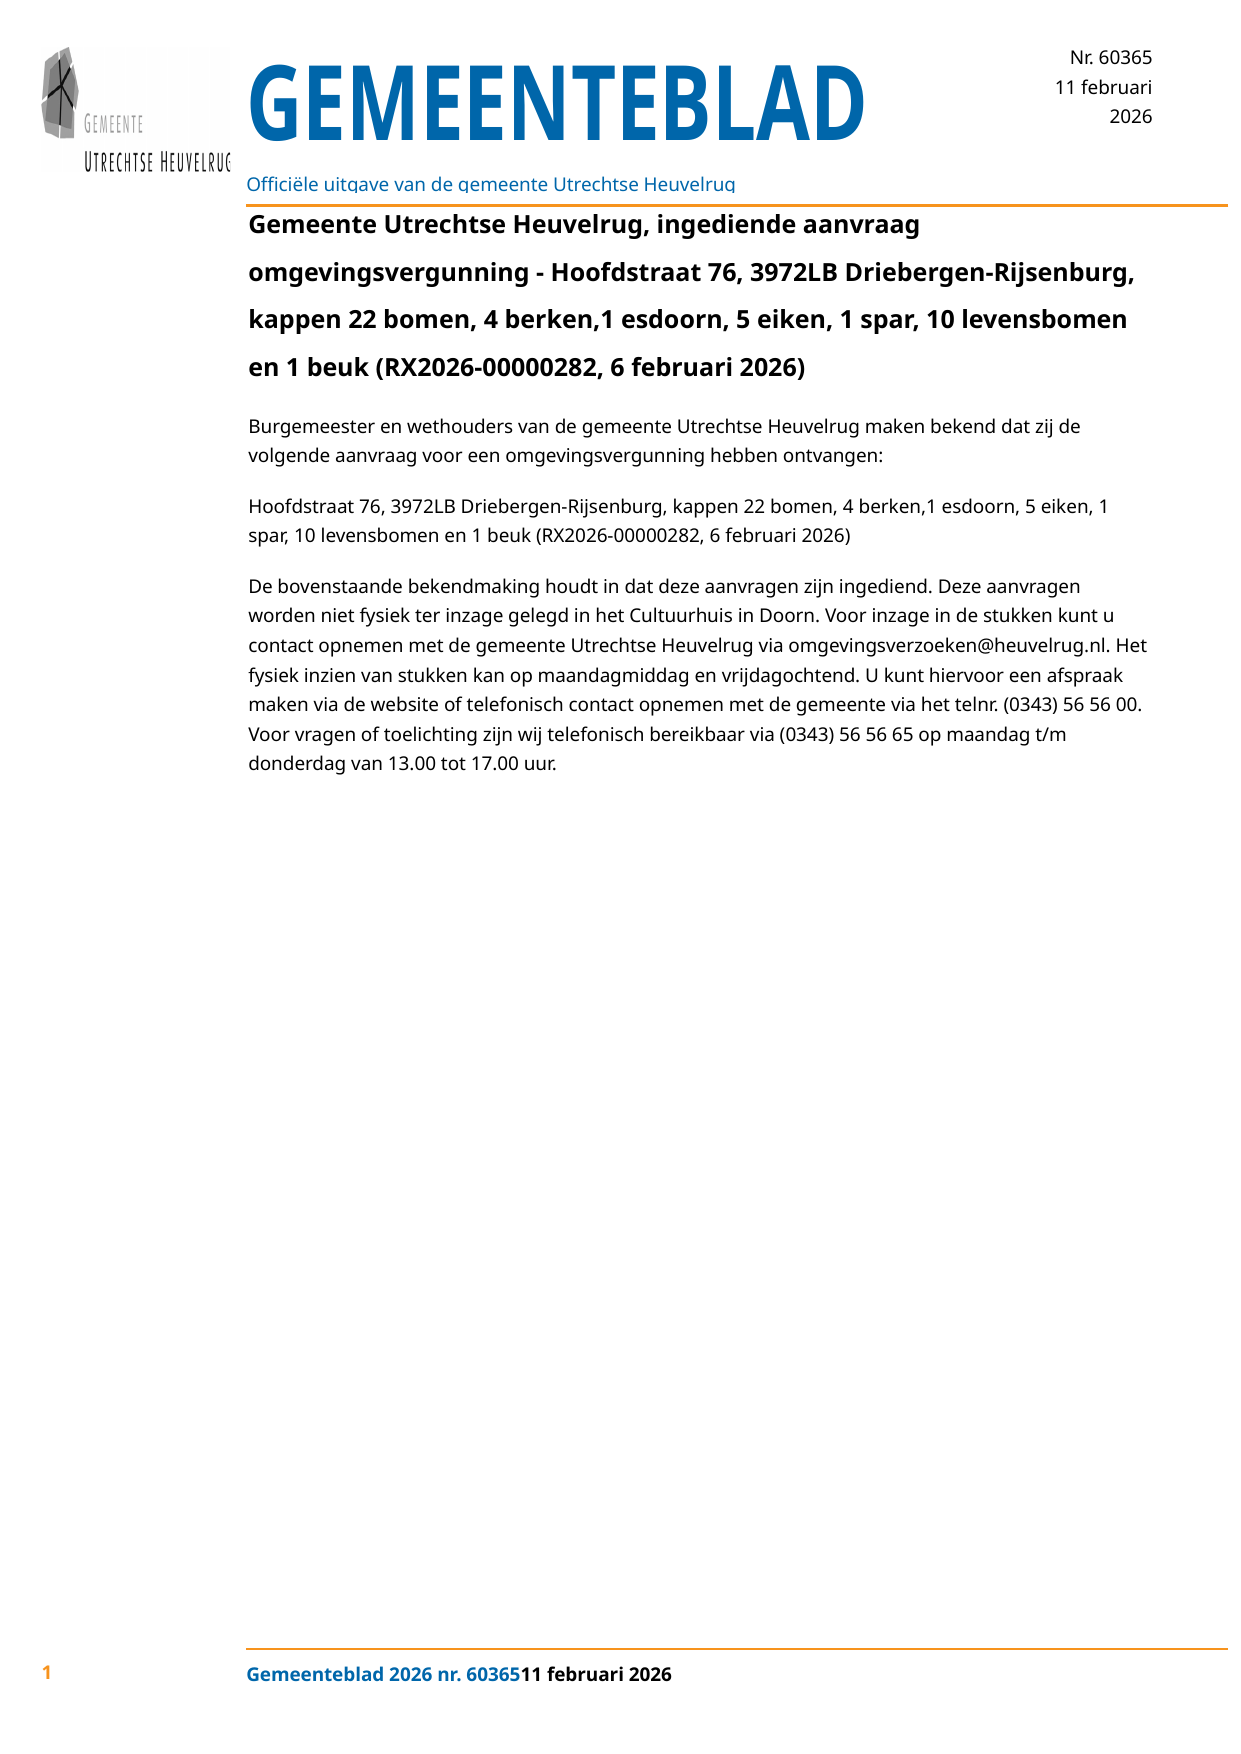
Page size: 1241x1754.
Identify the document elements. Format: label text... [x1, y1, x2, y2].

text Gemeente Utrechtse Heuvelrug, ingediende aanvraag omgevingsvergunning - Hoofdstraat 76, 3972LB Driebergen-Rijsenburg, kappen 22 bomen, 4 berken,1 esdoorn, 5 eiken, 1 spar, 10 levensbomen en 1 beuk (RX2026-00000282, 6 februari 2026) [248, 207, 1152, 384]
text Hoofdstraat 76, 3972LB Driebergen-Rijsenburg, kappen 22 bomen, 4 berken,1 esdoorn, 5 eiken, 1 spar, 10 levensbomen en 1 beuk (RX2026-00000282, 6 februari 2026) [248, 493, 1152, 548]
picture [41, 47, 231, 172]
text De bovenstaande bekendmaking houdt in dat deze aanvragen zijn ingediend. Deze aanvragen worden niet fysiek ter inzage gelegd in het Cultuurhuis in Doorn. Voor inzage in de stukken kunt u contact opnemen met de gemeente Utrechtse Heuvelrug via omgevingsverzoeken@heuvelrug.nl. Het fysiek inzien van stukken kan op maandagmiddag en vrijdagochtend. U kunt hiervoor een afspraak maken via de website of telefonisch contact opnemen met de gemeente via het telnr. (0343) 56 56 00. Voor vragen of toelichting zijn wij telefonisch bereikbaar via (0343) 56 56 65 op maandag t/m donderdag van 13.00 tot 17.00 uur. [248, 573, 1152, 776]
text Burgemeester en wethouders van de gemeente Utrechtse Heuvelrug maken bekend dat zij de volgende aanvraag voor een omgevingsvergunning hebben ontvangen: [248, 413, 1152, 468]
